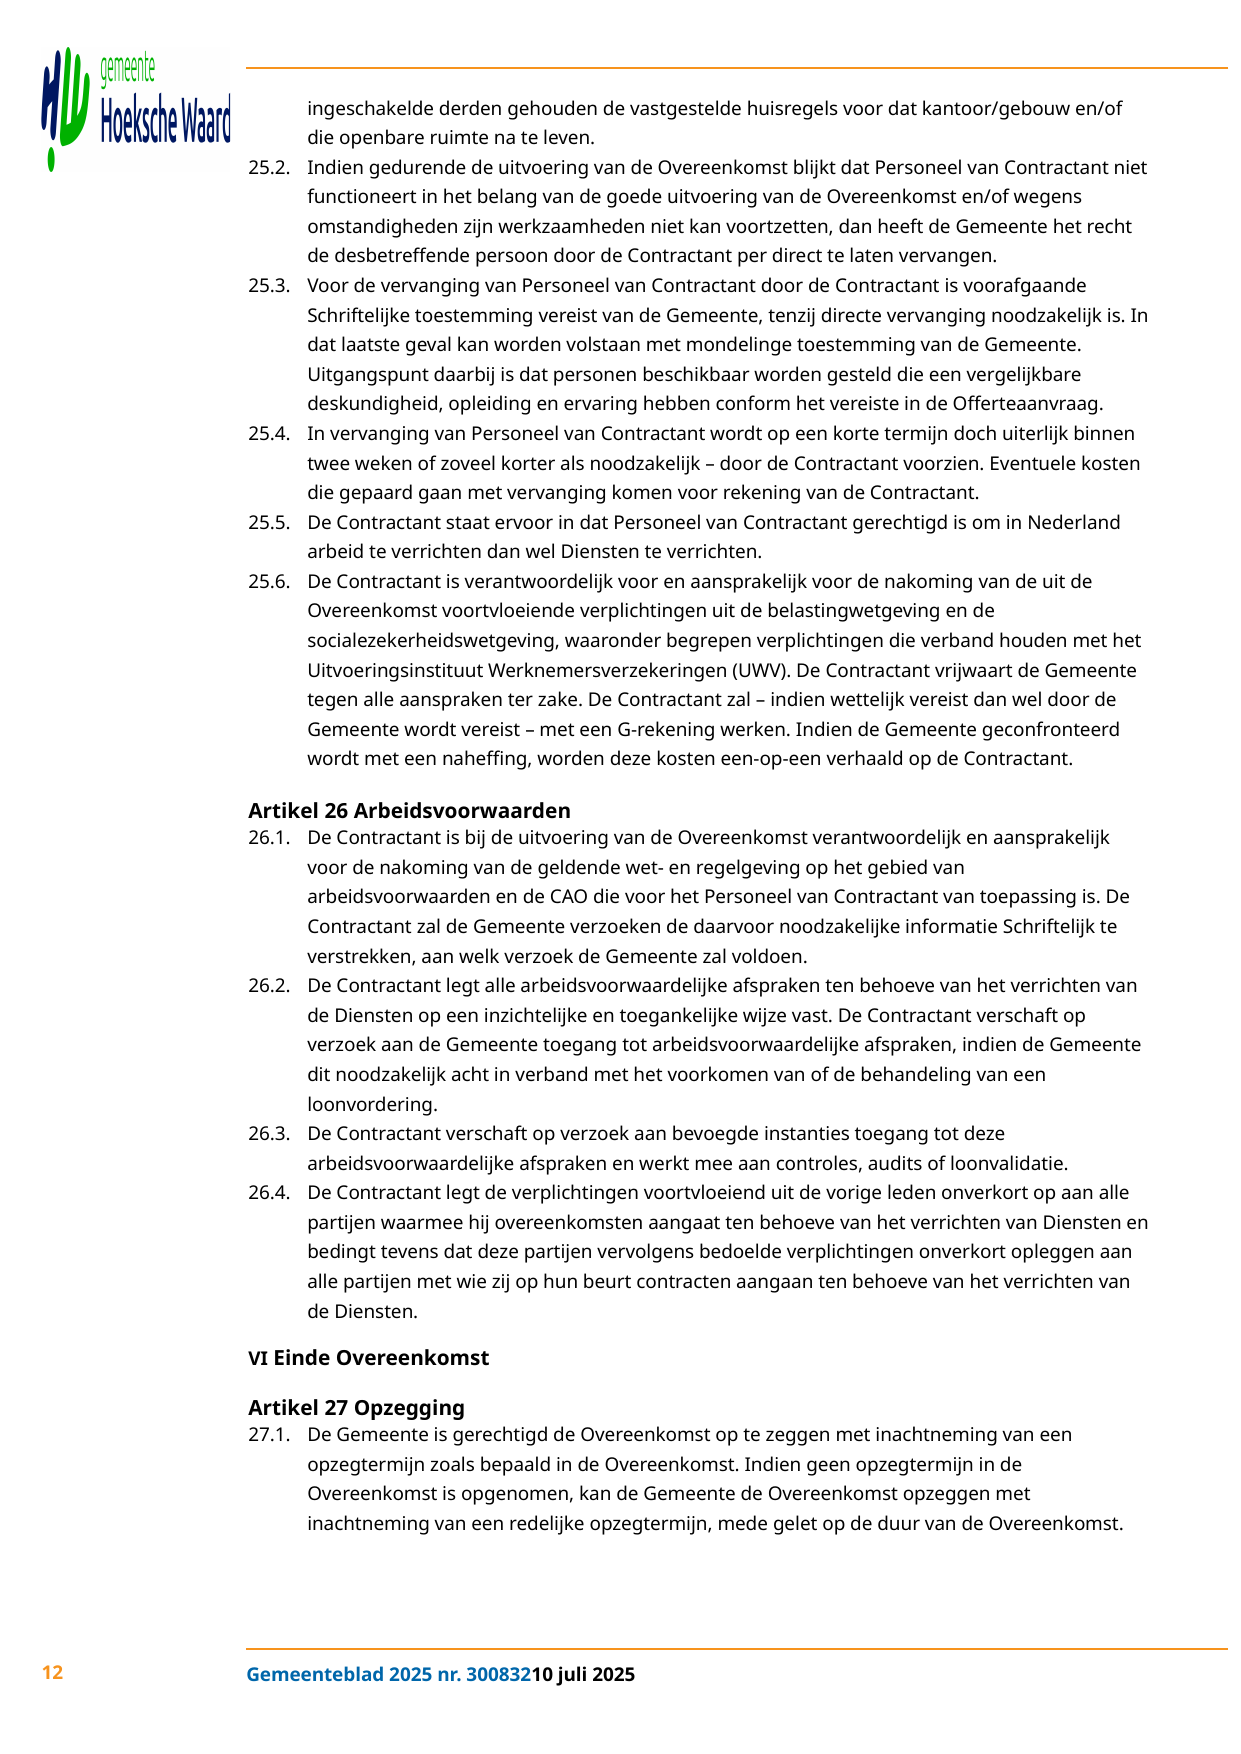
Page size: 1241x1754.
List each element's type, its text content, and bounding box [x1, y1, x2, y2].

list De Contractant legt alle arbeidsvoorwaardelijke afspraken ten behoeve van het verrichten van de Diensten op een inzichtelijke en toegankelijke wijze vast. De Contractant verschaft op verzoek aan de Gemeente toegang tot arbeidsvoorwaardelijke afspraken, indien de Gemeente dit noodzakelijk acht in verband met het voorkomen van of de behandeling van een loonvordering. [248, 972, 1152, 1116]
list De Contractant legt de verplichtingen voortvloeiend uit de vorige leden onverkort op aan alle partijen waarmee hij overeenkomsten aangaat ten behoeve van het verrichten van Diensten en bedingt tevens dat deze partijen vervolgens bedoelde verplichtingen onverkort opleggen aan alle partijen met wie zij op hun beurt contracten aangaan ten behoeve van het verrichten van de Diensten. [248, 1179, 1152, 1323]
list De Contractant staat ervoor in dat Personeel van Contractant gerechtigd is om in Nederland arbeid te verrichten dan wel Diensten te verrichten. [248, 509, 1152, 564]
list ingeschakelde derden gehouden de vastgestelde huisregels voor dat kantoor/gebouw en/of die openbare ruimte na te leven. [248, 95, 1152, 150]
list De Contractant is verantwoordelijk voor en aansprakelijk voor de nakoming van de uit de Overeenkomst voortvloeiende verplichtingen uit de belastingwetgeving en de socialezekerheidswetgeving, waaronder begrepen verplichtingen die verband houden met het Uitvoeringsinstituut Werknemersverzekeringen (UWV). De Contractant vrijwaart de Gemeente tegen alle aanspraken ter zake. De Contractant zal – indien wettelijk vereist dan wel door de Gemeente wordt vereist – met een G-rekening werken. Indien de Gemeente geconfronteerd wordt met een naheffing, worden deze kosten een-op-een verhaald op de Contractant. [248, 568, 1152, 771]
list De Contractant is bij de uitvoering van de Overeenkomst verantwoordelijk en aansprakelijk voor de nakoming van de geldende wet- en regelgeving op het gebied van arbeidsvoorwaarden en de CAO die voor het Personeel van Contractant van toepassing is. De Contractant zal de Gemeente verzoeken de daarvoor noodzakelijke informatie Schriftelijk te verstrekken, aan welk verzoek de Gemeente zal voldoen. [248, 824, 1152, 968]
picture [41, 47, 231, 172]
list De Contractant verschaft op verzoek aan bevoegde instanties toegang tot deze arbeidsvoorwaardelijke afspraken en werkt mee aan controles, audits of loonvalidatie. [248, 1120, 1152, 1176]
text Artikel 27 Opzegging [248, 1393, 1152, 1421]
list In vervanging van Personeel van Contractant wordt op een korte termijn doch uiterlijk binnen twee weken of zoveel korter als noodzakelijk – door de Contractant voorzien. Eventuele kosten die gepaard gaan met vervanging komen voor rekening van de Contractant. [248, 420, 1152, 505]
list Voor de vervanging van Personeel van Contractant door de Contractant is voorafgaande Schriftelijke toestemming vereist van de Gemeente, tenzij directe vervanging noodzakelijk is. In dat laatste geval kan worden volstaan met mondelinge toestemming van de Gemeente. Uitgangspunt daarbij is dat personen beschikbaar worden gesteld die een vergelijkbare deskundigheid, opleiding en ervaring hebben conform het vereiste in de Offerteaanvraag. [248, 272, 1152, 416]
text VI Einde Overeenkomst [248, 1343, 1152, 1372]
list Indien gedurende de uitvoering van de Overeenkomst blijkt dat Personeel van Contractant niet functioneert in het belang van de goede uitvoering van de Overeenkomst en/of wegens omstandigheden zijn werkzaamheden niet kan voortzetten, dan heeft de Gemeente het recht de desbetreffende persoon door de Contractant per direct te laten vervangen. [248, 154, 1152, 268]
text Artikel 26 Arbeidsvoorwaarden [248, 796, 1152, 824]
list De Gemeente is gerechtigd de Overeenkomst op te zeggen met inachtneming van een opzegtermijn zoals bepaald in de Overeenkomst. Indien geen opzegtermijn in de Overeenkomst is opgenomen, kan de Gemeente de Overeenkomst opzeggen met inachtneming van een redelijke opzegtermijn, mede gelet op de duur van de Overeenkomst. [248, 1421, 1152, 1536]
